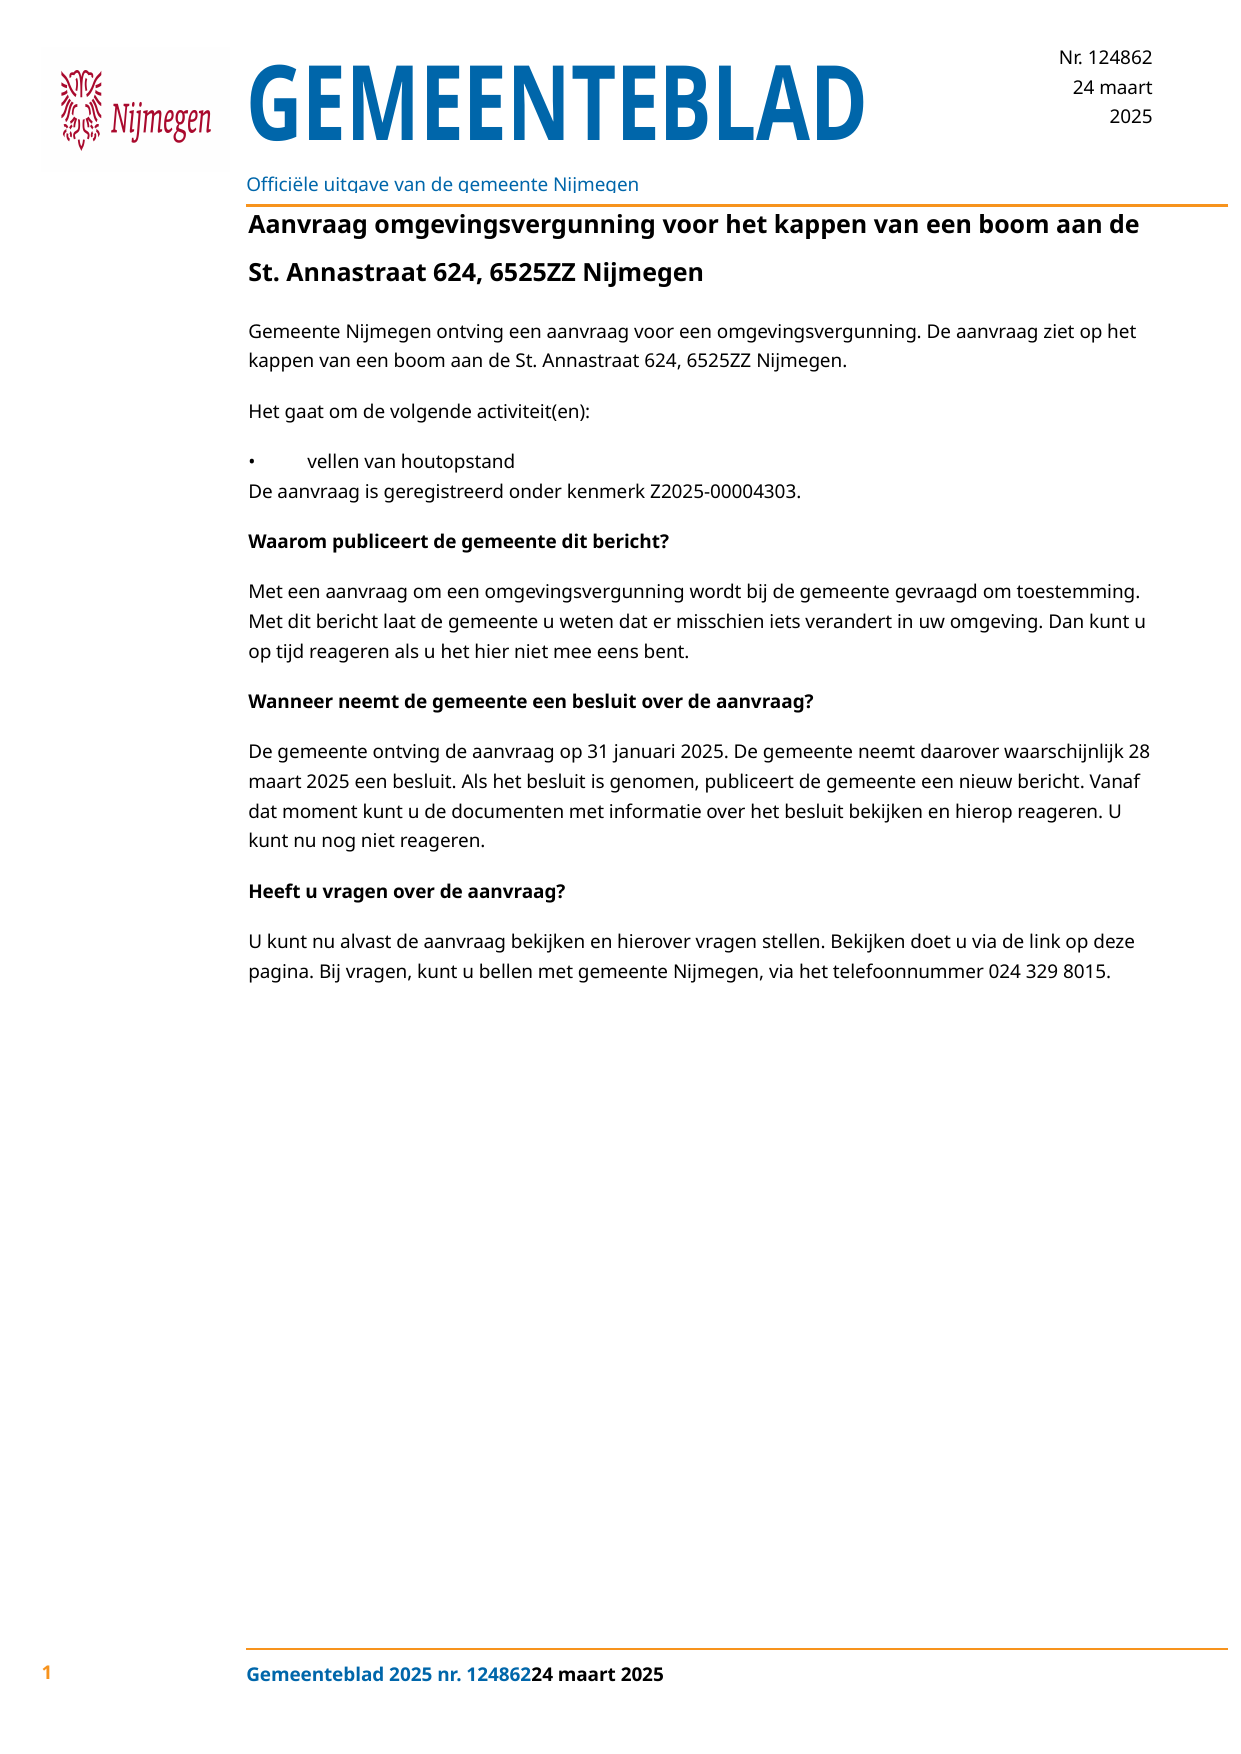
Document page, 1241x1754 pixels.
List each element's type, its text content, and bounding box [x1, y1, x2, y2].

text Aanvraag omgevingsvergunning voor het kappen van een boom aan de St. Annastraat 624, 6525ZZ Nijmegen [248, 207, 1152, 288]
text Waarom publiceert de gemeente dit bericht? [248, 528, 1152, 554]
text De gemeente ontving de aanvraag op 31 januari 2025. De gemeente neemt daarover waarschijnlijk 28 maart 2025 een besluit. Als het besluit is genomen, publiceert de gemeente een nieuw bericht. Vanaf dat moment kunt u de documenten met informatie over het besluit bekijken en hierop reageren. U kunt nu nog niet reageren. [248, 739, 1152, 853]
list vellen van houtopstand [248, 448, 1152, 474]
text Gemeente Nijmegen ontving een aanvraag voor een omgevingsvergunning. De aanvraag ziet op het kappen van een boom aan de St. Annastraat 624, 6525ZZ Nijmegen. [248, 318, 1152, 373]
text Heeft u vragen over de aanvraag? [248, 878, 1152, 904]
text Het gaat om de volgende activiteit(en): [248, 398, 1152, 424]
text Wanneer neemt de gemeente een besluit over de aanvraag? [248, 688, 1152, 714]
picture [41, 47, 231, 172]
text Met een aanvraag om een omgevingsvergunning wordt bij de gemeente gevraagd om toestemming. Met dit bericht laat de gemeente u weten dat er misschien iets verandert in uw omgeving. Dan kunt u op tijd reageren als u het hier niet mee eens bent. [248, 579, 1152, 664]
text U kunt nu alvast de aanvraag bekijken en hierover vragen stellen. Bekijken doet u via de link op deze pagina. Bij vragen, kunt u bellen met gemeente Nijmegen, via het telefoonnummer 024 329 8015. [248, 928, 1152, 984]
text De aanvraag is geregistreerd onder kenmerk Z2025-00004303. [248, 478, 1152, 504]
